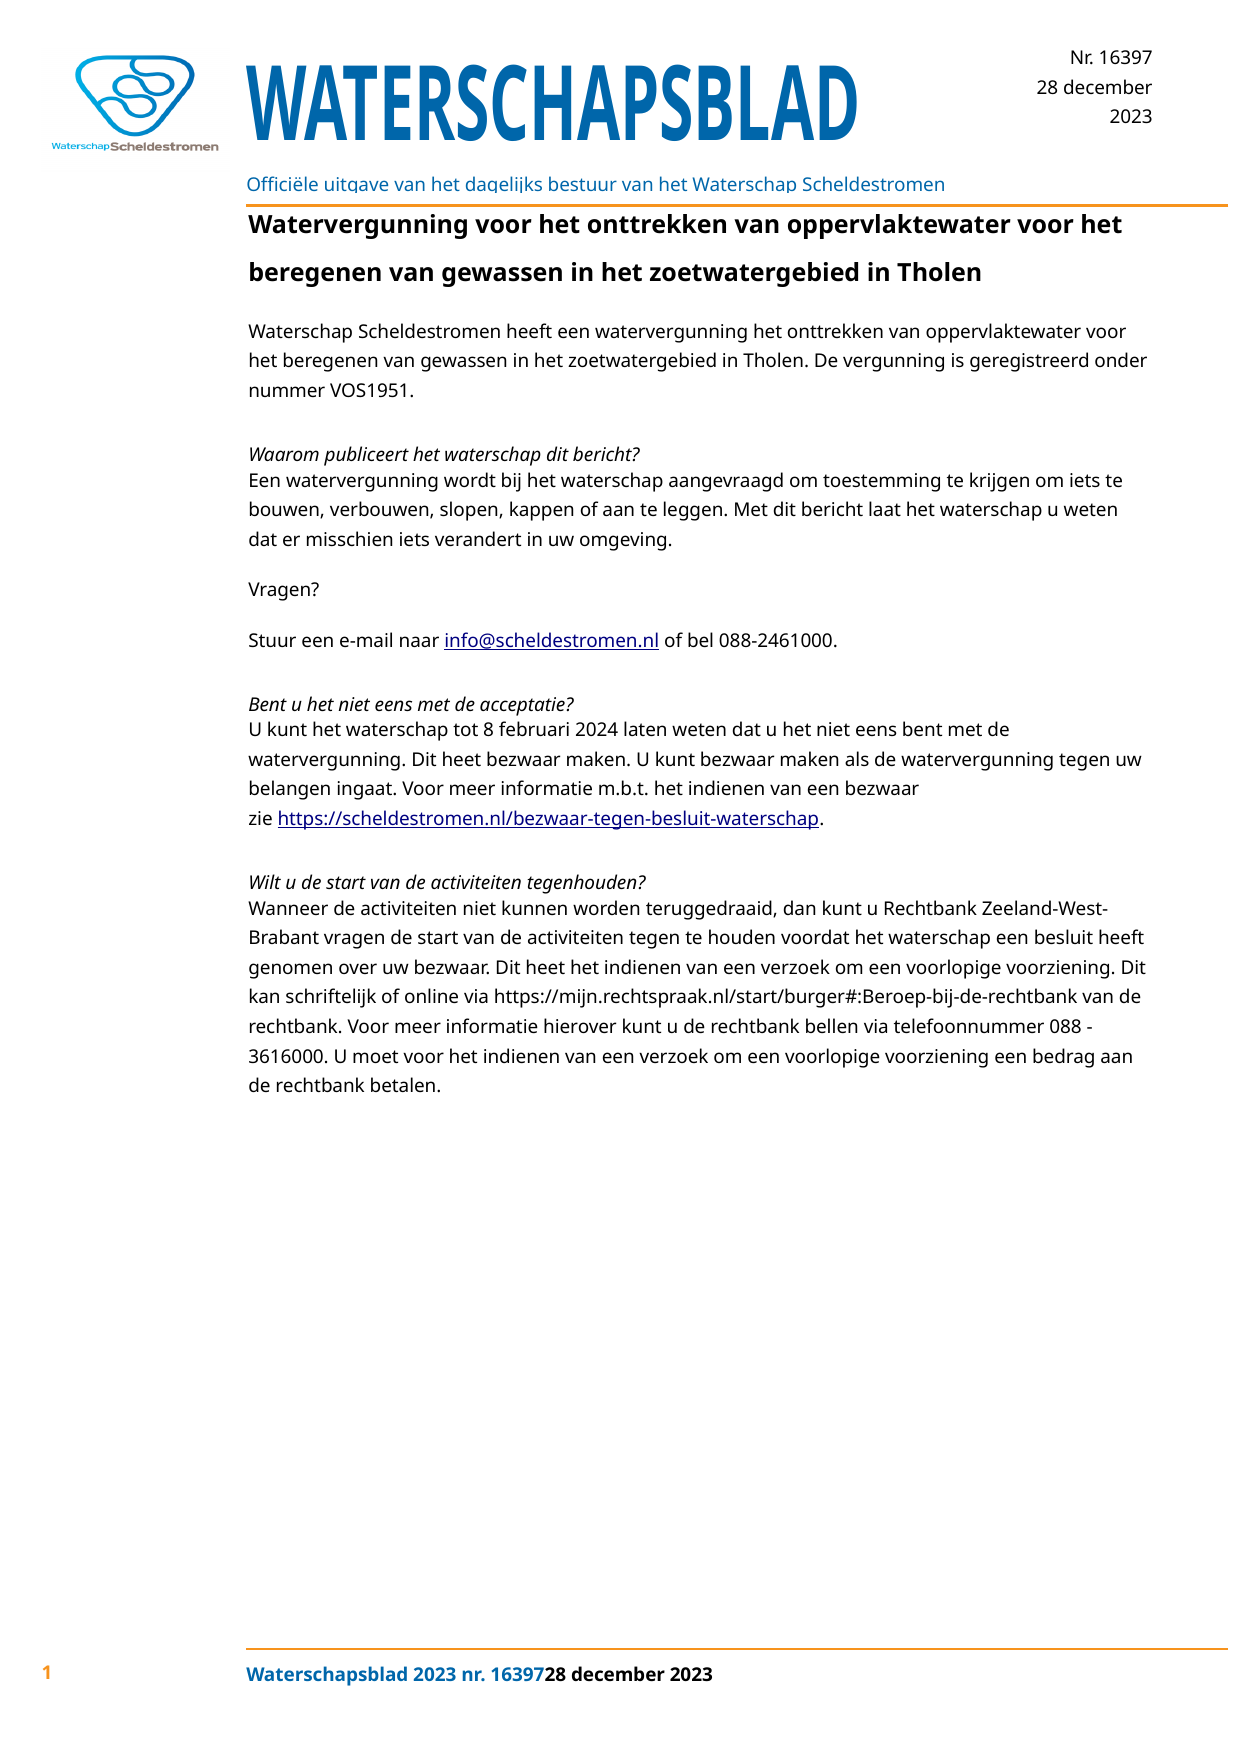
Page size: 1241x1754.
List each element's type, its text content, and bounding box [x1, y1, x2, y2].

picture [41, 47, 231, 172]
text U kunt het waterschap tot 8 februari 2024 laten weten dat u het niet eens bent met de watervergunning. Dit heet bezwaar maken. U kunt bezwaar maken als de watervergunning tegen uw belangen ingaat. Voor meer informatie m.b.t. het indienen van een bezwaar zie https://scheldestromen.nl/bezwaar-tegen-besluit-waterschap. [248, 716, 1152, 831]
text Vragen? [248, 576, 1152, 602]
text Stuur een e-mail naar info@scheldestromen.nl of bel 088-2461000. [248, 627, 1152, 652]
text Bent u het niet eens met de acceptatie? [248, 691, 1152, 716]
text Wilt u de start van de activiteiten tegenhouden? [248, 869, 1152, 895]
text Watervergunning voor het onttrekken van oppervlaktewater voor het beregenen van gewassen in het zoetwatergebied in Tholen [248, 207, 1152, 288]
text Een watervergunning wordt bij het waterschap aangevraagd om toestemming te krijgen om iets te bouwen, verbouwen, slopen, kappen of aan te leggen. Met dit bericht laat het waterschap u weten dat er misschien iets verandert in uw omgeving. [248, 467, 1152, 552]
text Waterschap Scheldestromen heeft een watervergunning het onttrekken van oppervlaktewater voor het beregenen van gewassen in het zoetwatergebied in Tholen. De vergunning is geregistreerd onder nummer VOS1951. [248, 318, 1152, 403]
text Wanneer de activiteiten niet kunnen worden teruggedraaid, dan kunt u Rechtbank Zeeland-West-Brabant vragen de start van de activiteiten tegen te houden voordat het waterschap een besluit heeft genomen over uw bezwaar. Dit heet het indienen van een verzoek om een voorlopige voorziening. Dit kan schriftelijk of online via https://mijn.rechtspraak.nl/start/burger#:Beroep-bij-de-rechtbank van de rechtbank. Voor meer informatie hierover kunt u de rechtbank bellen via telefoonnummer 088 - 3616000. U moet voor het indienen van een verzoek om een voorlopige voorziening een bedrag aan de rechtbank betalen. [248, 895, 1152, 1098]
text Waarom publiceert het waterschap dit bericht? [248, 441, 1152, 467]
